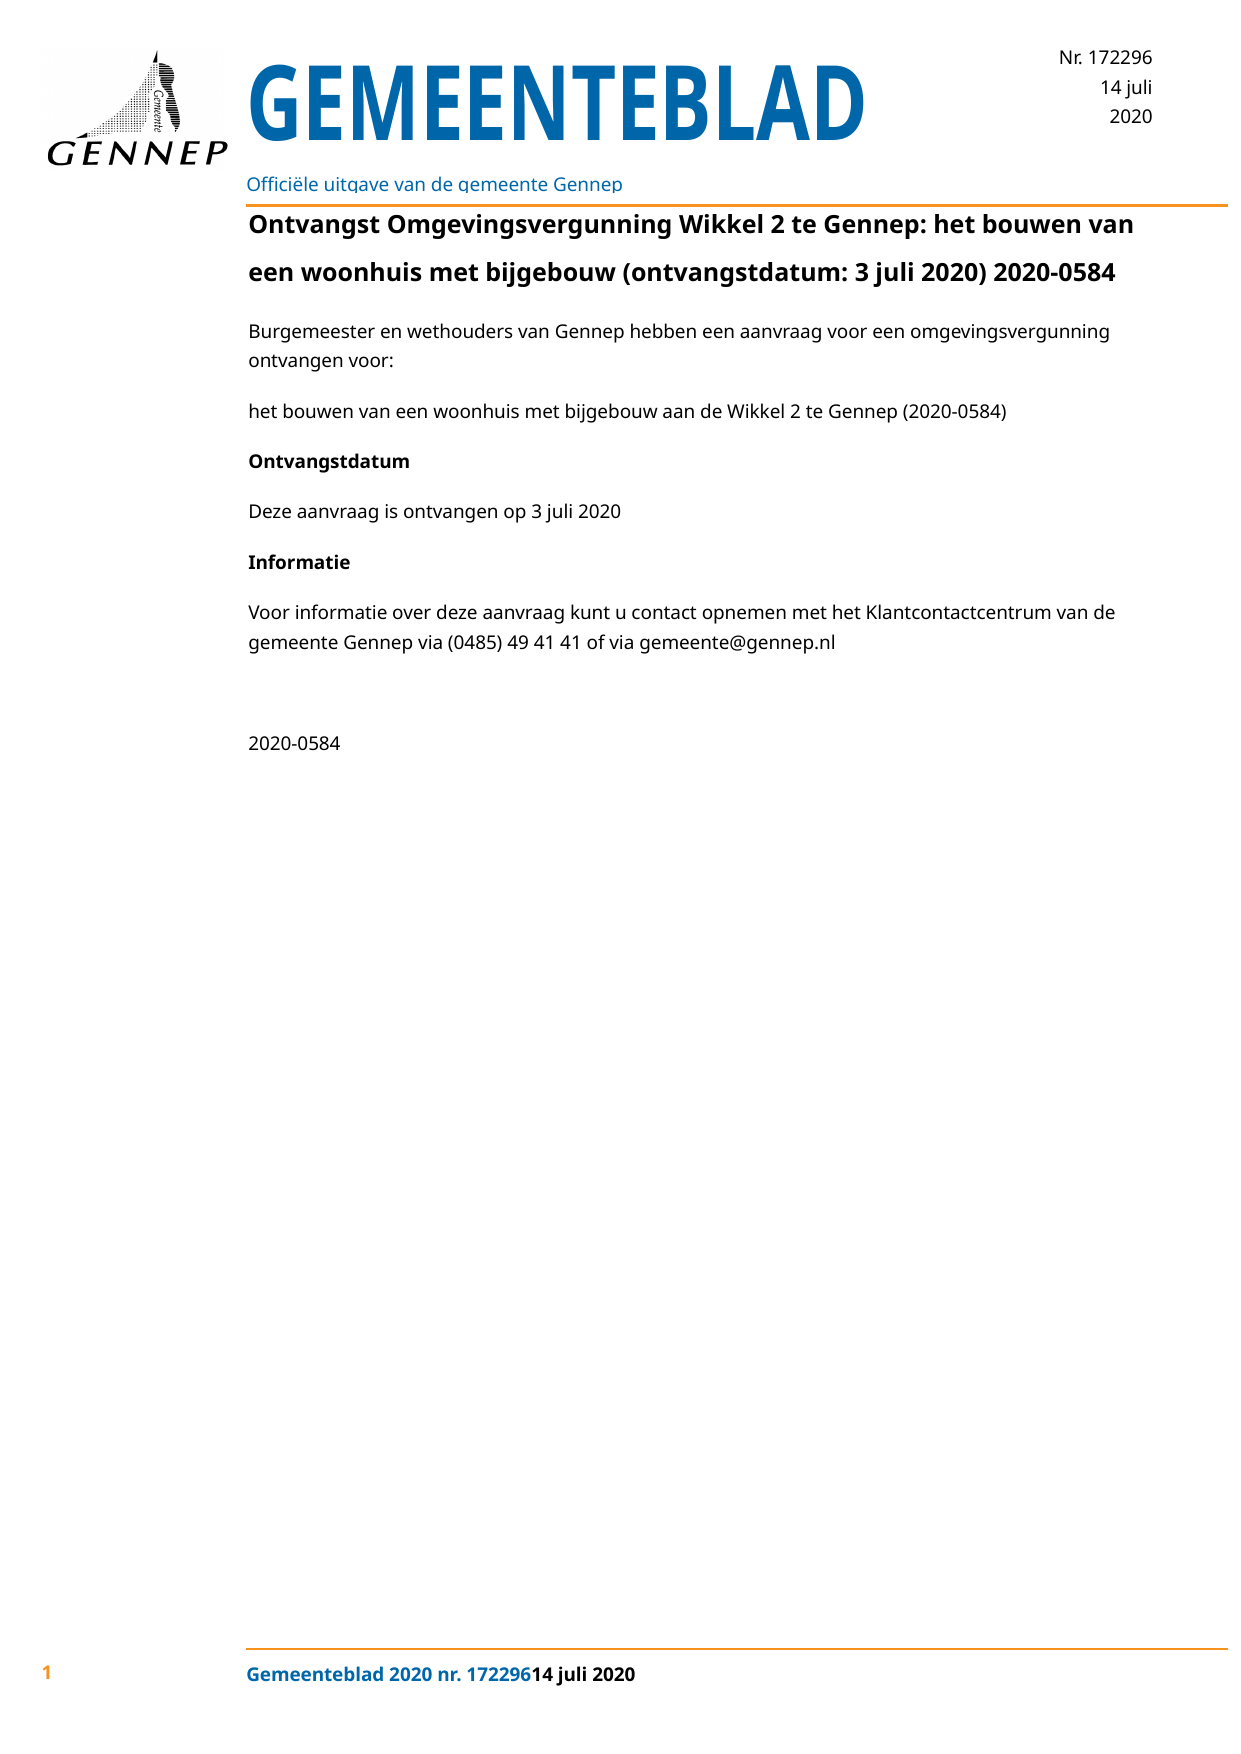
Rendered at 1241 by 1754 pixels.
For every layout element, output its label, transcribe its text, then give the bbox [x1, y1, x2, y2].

text Voor informatie over deze aanvraag kunt u contact opnemen met het Klantcontactcentrum van de gemeente Gennep via (0485) 49 41 41 of via gemeente@gennep.nl [248, 599, 1152, 655]
text Ontvangstdatum [248, 448, 1152, 474]
text Deze aanvraag is ontvangen op 3 juli 2020 [248, 499, 1152, 524]
text Informatie [248, 549, 1152, 575]
picture [41, 47, 231, 172]
text 2020-0584 [248, 730, 1152, 756]
text Ontvangst Omgevingsvergunning Wikkel 2 te Gennep: het bouwen van een woonhuis met bijgebouw (ontvangstdatum: 3 juli 2020) 2020-0584 [248, 207, 1152, 288]
text Burgemeester en wethouders van Gennep hebben een aanvraag voor een omgevingsvergunning ontvangen voor: [248, 318, 1152, 373]
text het bouwen van een woonhuis met bijgebouw aan de Wikkel 2 te Gennep (2020-0584) [248, 398, 1152, 424]
